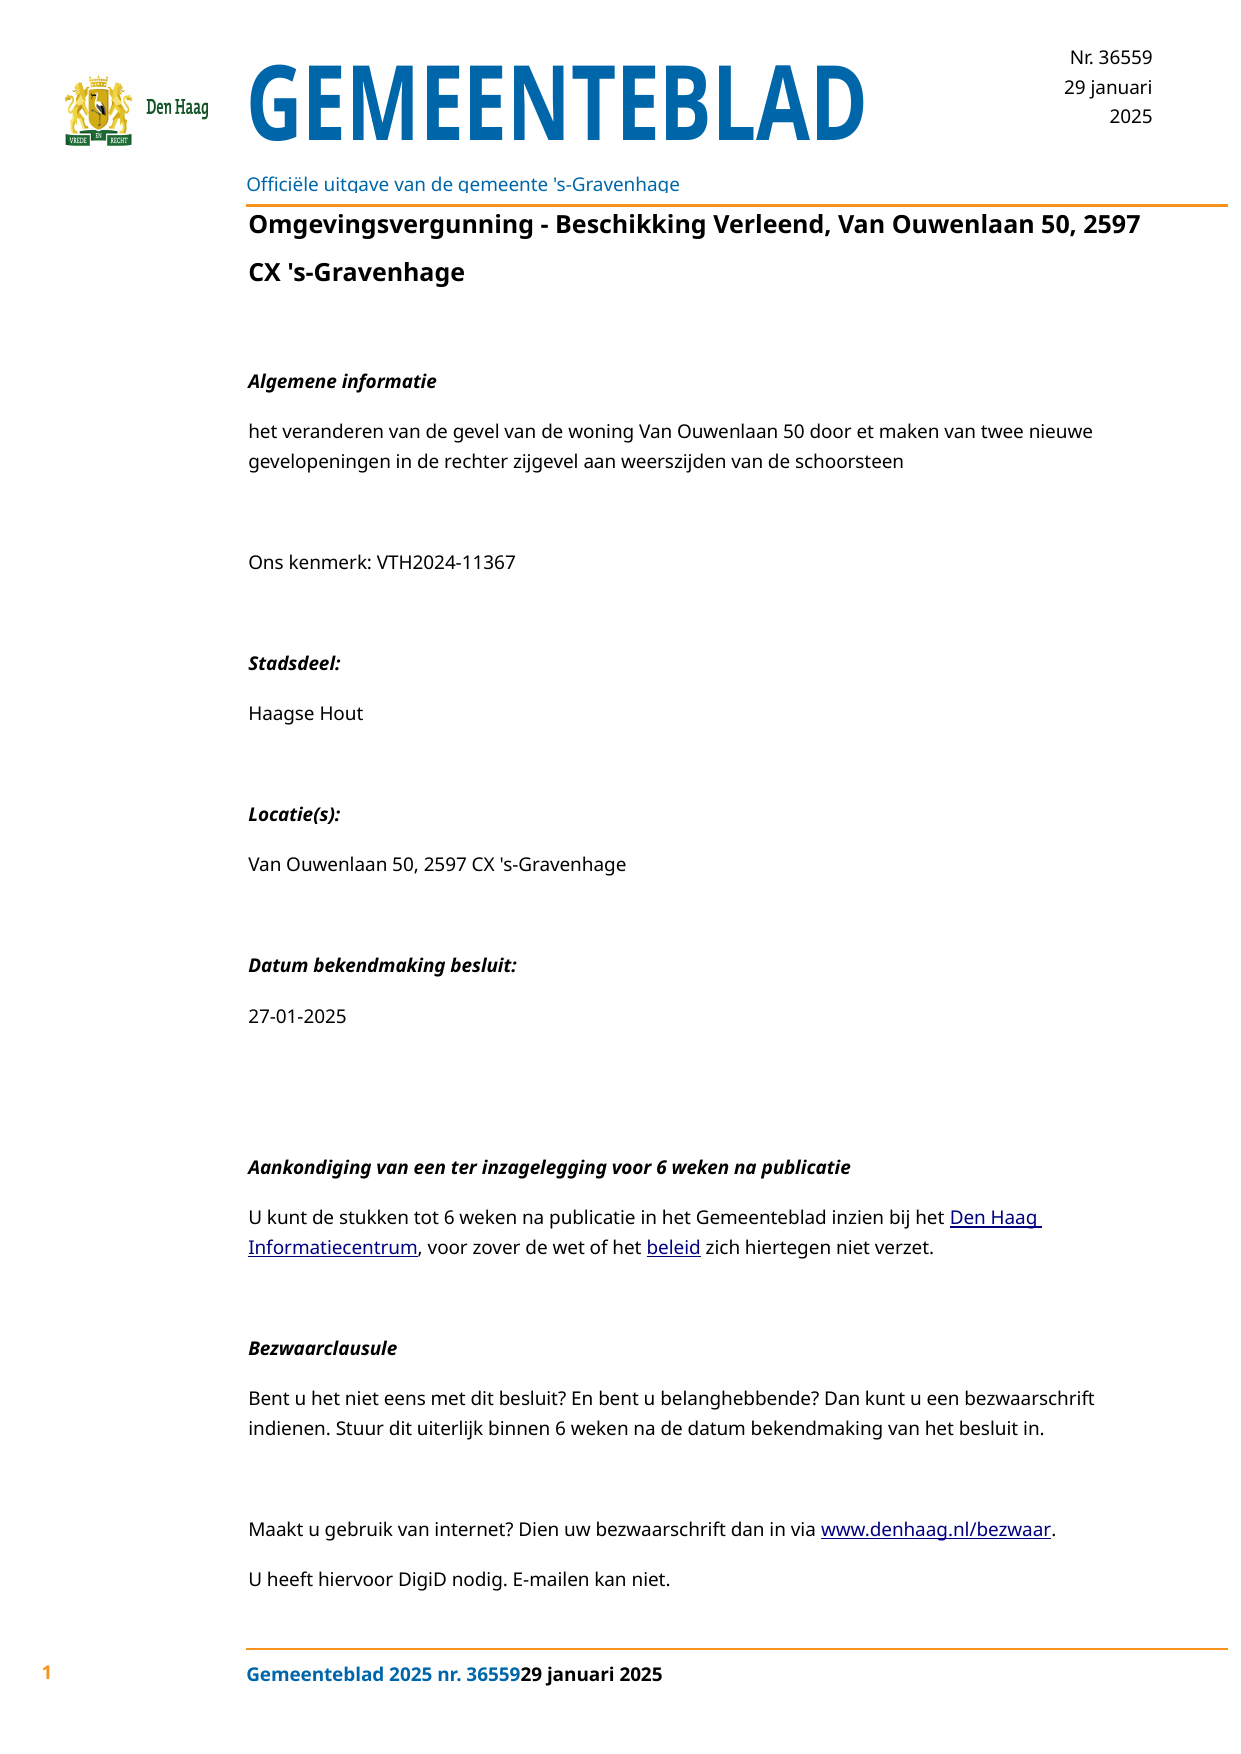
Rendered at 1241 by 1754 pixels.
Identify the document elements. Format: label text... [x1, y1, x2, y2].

text Omgevingsvergunning - Beschikking Verleend, Van Ouwenlaan 50, 2597 CX 's-Gravenhage [248, 207, 1152, 288]
text U kunt de stukken tot 6 weken na publicatie in het Gemeenteblad inzien bij het Den Haag Informatiecentrum, voor zover de wet of het beleid zich hiertegen niet verzet. [248, 1204, 1152, 1260]
text 27-01-2025 [248, 1003, 1152, 1029]
picture [41, 47, 231, 172]
text het veranderen van de gevel van de woning Van Ouwenlaan 50 door et maken van twee nieuwe gevelopeningen in de rechter zijgevel aan weerszijden van de schoorsteen [248, 419, 1152, 474]
text Stadsdeel: [248, 650, 1152, 676]
text Aankondiging van een ter inzagelegging voor 6 weken na publicatie [248, 1154, 1152, 1180]
text Bezwaarclausule [248, 1335, 1152, 1361]
text Bent u het niet eens met dit besluit? En bent u belanghebbende? Dan kunt u een bezwaarschrift indienen. Stuur dit uiterlijk binnen 6 weken na de datum bekendmaking van het besluit in. [248, 1385, 1152, 1441]
text Haagse Hout [248, 700, 1152, 726]
text Ons kenmerk: VTH2024-11367 [248, 549, 1152, 575]
text Datum bekendmaking besluit: [248, 952, 1152, 978]
text Van Ouwenlaan 50, 2597 CX 's-Gravenhage [248, 852, 1152, 877]
text Maakt u gebruik van internet? Dien uw bezwaarschrift dan in via www.denhaag.nl/bezwaar. [248, 1516, 1152, 1542]
text Locatie(s): [248, 801, 1152, 827]
text Algemene informatie [248, 368, 1152, 394]
text U heeft hiervoor DigiD nodig. E-mailen kan niet. [248, 1566, 1152, 1592]
